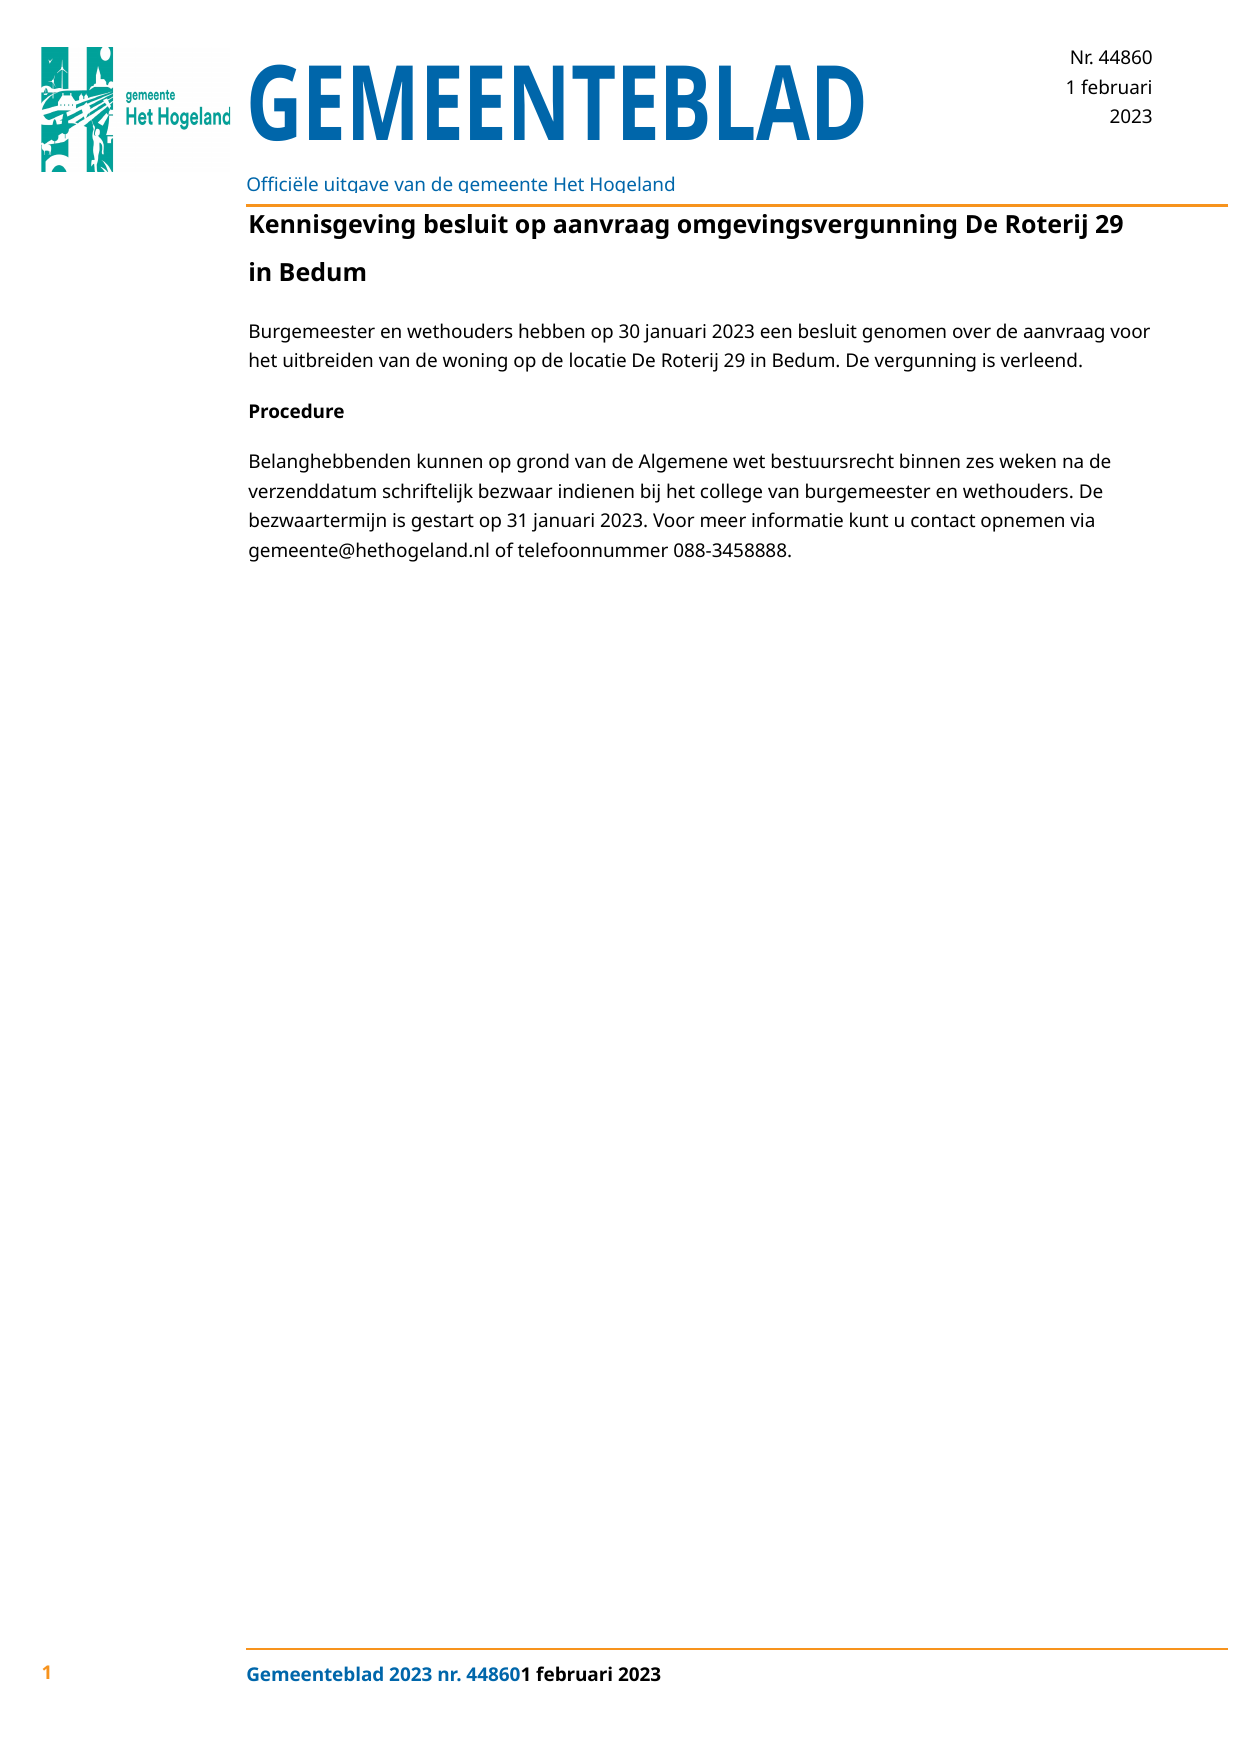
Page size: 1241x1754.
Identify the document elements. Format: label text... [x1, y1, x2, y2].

picture [41, 47, 231, 172]
text Belanghebbenden kunnen op grond van de Algemene wet bestuursrecht binnen zes weken na de verzenddatum schriftelijk bezwaar indienen bij het college van burgemeester en wethouders. De bezwaartermijn is gestart op 31 januari 2023. Voor meer informatie kunt u contact opnemen via gemeente@hethogeland.nl of telefoonnummer 088-3458888. [248, 448, 1152, 563]
text Kennisgeving besluit op aanvraag omgevingsvergunning De Roterij 29 in Bedum [248, 207, 1152, 288]
text Procedure [248, 398, 1152, 424]
text Burgemeester en wethouders hebben op 30 januari 2023 een besluit genomen over de aanvraag voor het uitbreiden van de woning op de locatie De Roterij 29 in Bedum. De vergunning is verleend. [248, 318, 1152, 373]
